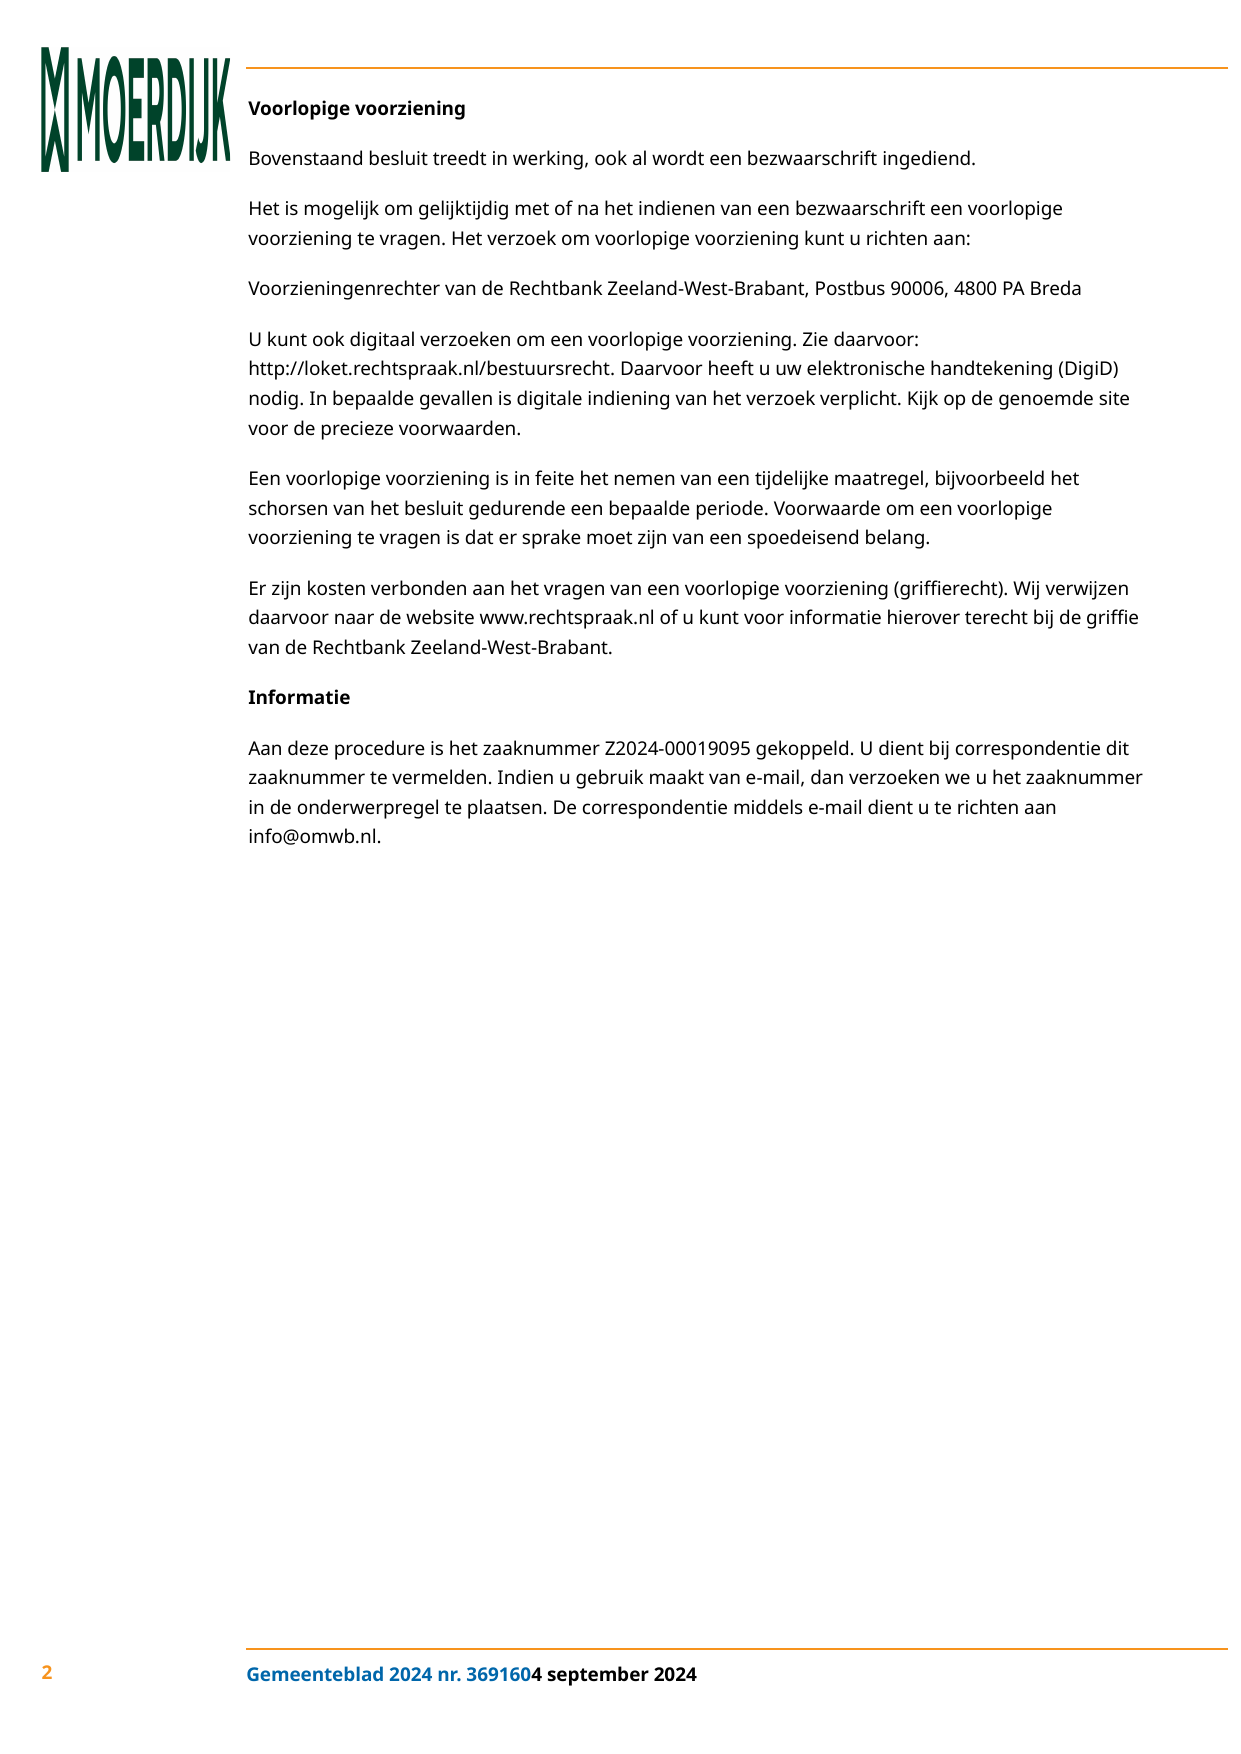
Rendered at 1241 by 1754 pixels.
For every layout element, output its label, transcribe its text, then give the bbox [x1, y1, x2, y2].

text Voorzieningenrechter van de Rechtbank Zeeland-West-Brabant, Postbus 90006, 4800 PA Breda [248, 276, 1152, 301]
text Voorlopige voorziening [248, 95, 1152, 121]
text Aan deze procedure is het zaaknummer Z2024-00019095 gekoppeld. U dient bij correspondentie dit zaaknummer te vermelden. Indien u gebruik maakt van e-mail, dan verzoeken we u het zaaknummer in de onderwerpregel te plaatsen. De correspondentie middels e-mail dient u te richten aan info@omwb.nl. [248, 735, 1152, 849]
text Het is mogelijk om gelijktijdig met of na het indienen van een bezwaarschrift een voorlopige voorziening te vragen. Het verzoek om voorlopige voorziening kunt u richten aan: [248, 196, 1152, 251]
text Een voorlopige voorziening is in feite het nemen van een tijdelijke maatregel, bijvoorbeeld het schorsen van het besluit gedurende een bepaalde periode. Voorwaarde om een voorlopige voorziening te vragen is dat er sprake moet zijn van een spoedeisend belang. [248, 465, 1152, 550]
picture [41, 47, 231, 172]
text Bovenstaand besluit treedt in werking, ook al wordt een bezwaarschrift ingediend. [248, 145, 1152, 171]
text Er zijn kosten verbonden aan het vragen van een voorlopige voorziening (griffierecht). Wij verwijzen daarvoor naar de website www.rechtspraak.nl of u kunt voor informatie hierover terecht bij de griffie van de Rechtbank Zeeland-West-Brabant. [248, 575, 1152, 660]
text Informatie [248, 684, 1152, 710]
text U kunt ook digitaal verzoeken om een voorlopige voorziening. Zie daarvoor: http://loket.rechtspraak.nl/bestuursrecht. Daarvoor heeft u uw elektronische handtekening (DigiD) nodig. In bepaalde gevallen is digitale indiening van het verzoek verplicht. Kijk op de genoemde site voor de precieze voorwaarden. [248, 326, 1152, 441]
